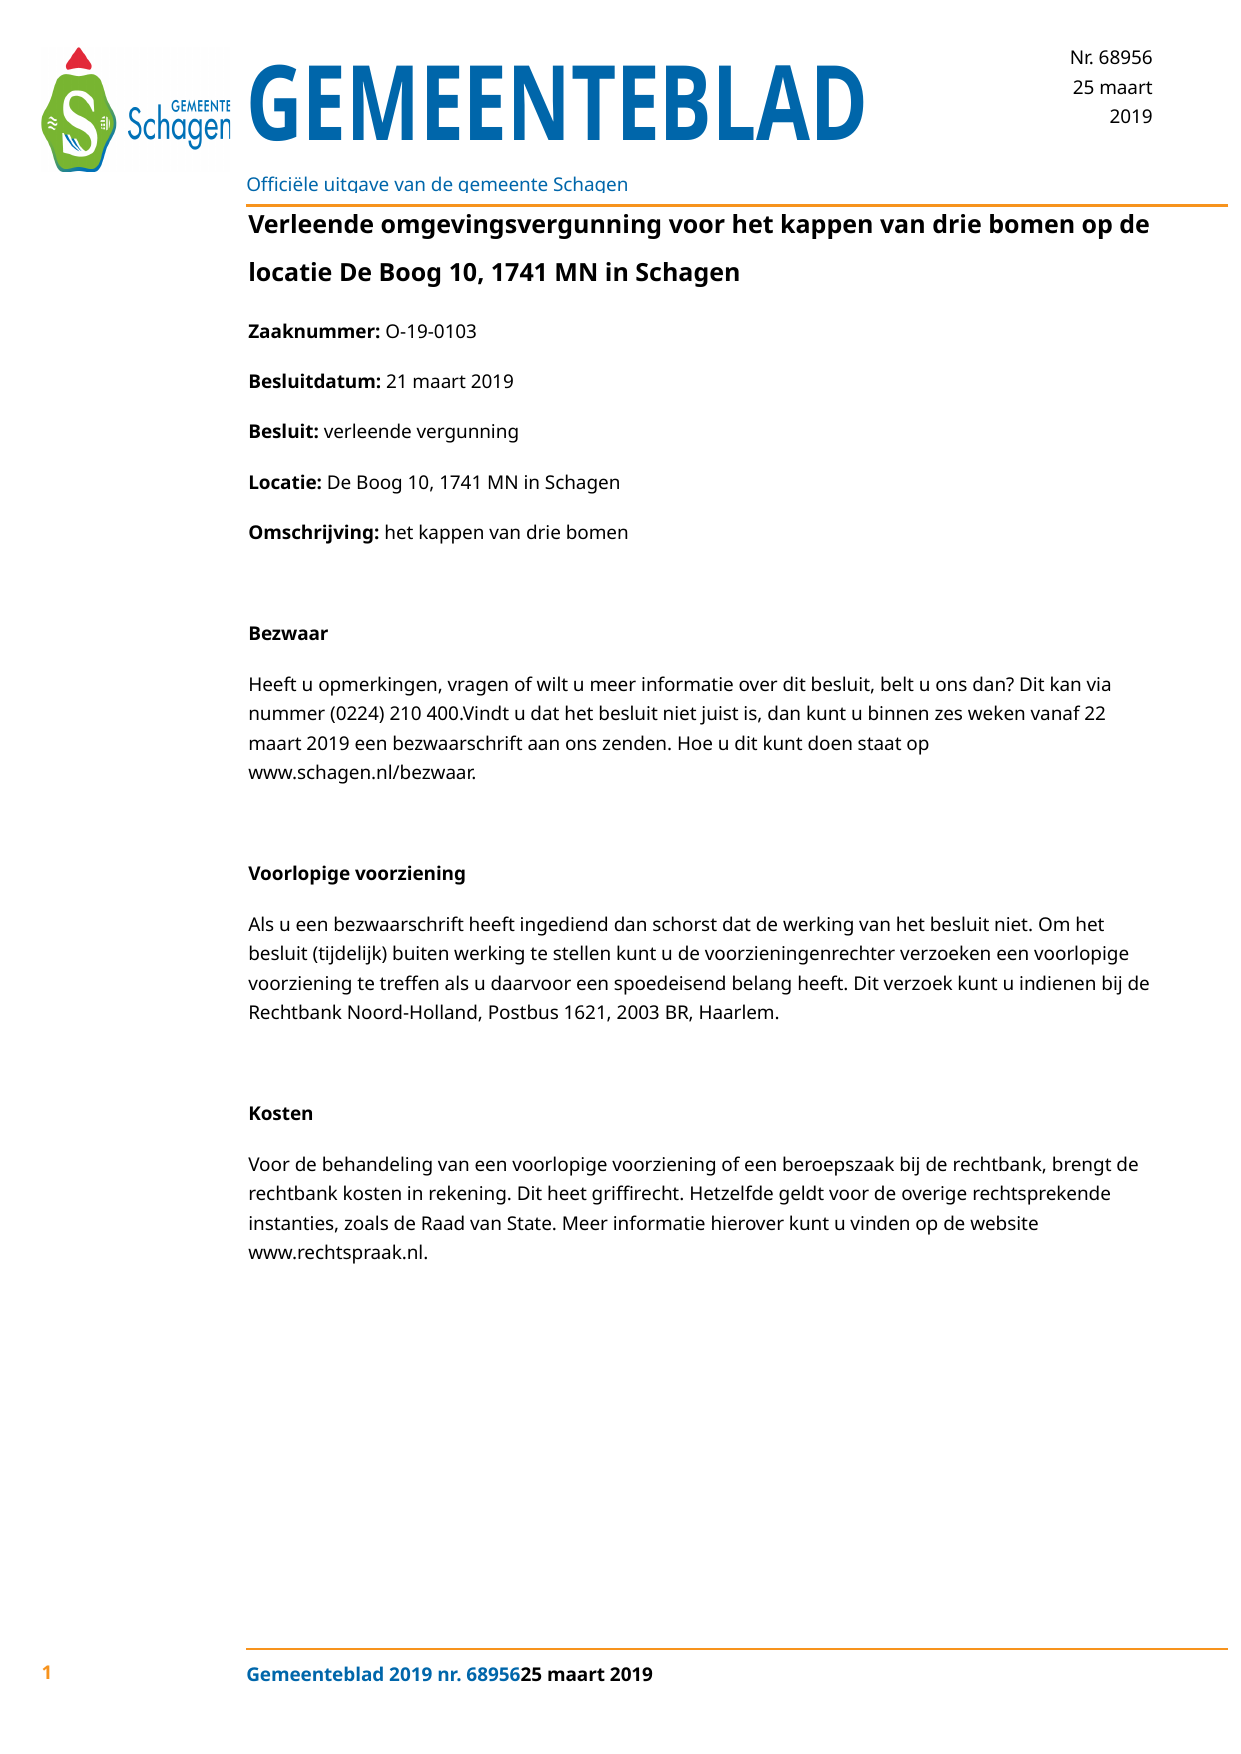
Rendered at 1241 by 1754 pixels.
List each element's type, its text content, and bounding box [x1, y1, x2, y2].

text Als u een bezwaarschrift heeft ingediend dan schorst dat de werking van het besluit niet. Om het besluit (tijdelijk) buiten werking te stellen kunt u de voorzieningenrechter verzoeken een voorlopige voorziening te treffen als u daarvoor een spoedeisend belang heeft. Dit verzoek kunt u indienen bij de Rechtbank Noord-Holland, Postbus 1621, 2003 BR, Haarlem. [248, 911, 1152, 1025]
text Besluitdatum: 21 maart 2019 [248, 368, 1152, 394]
text Heeft u opmerkingen, vragen of wilt u meer informatie over dit besluit, belt u ons dan? Dit kan via nummer (0224) 210 400.Vindt u dat het besluit niet juist is, dan kunt u binnen zes weken vanaf 22 maart 2019 een bezwaarschrift aan ons zenden. Hoe u dit kunt doen staat op www.schagen.nl/bezwaar. [248, 671, 1152, 785]
text Omschrijving: het kappen van drie bomen [248, 519, 1152, 545]
text Zaaknummer: O-19-0103 [248, 318, 1152, 344]
text Locatie: De Boog 10, 1741 MN in Schagen [248, 469, 1152, 495]
text Voorlopige voorziening [248, 860, 1152, 886]
text Voor de behandeling van een voorlopige voorziening of een beroepszaak bij de rechtbank, brengt de rechtbank kosten in rekening. Dit heet griffirecht. Hetzelfde geldt voor de overige rechtsprekende instanties, zoals de Raad van State. Meer informatie hierover kunt u vinden op de website www.rechtspraak.nl. [248, 1151, 1152, 1265]
text Verleende omgevingsvergunning voor het kappen van drie bomen op de locatie De Boog 10, 1741 MN in Schagen [248, 207, 1152, 288]
text Bezwaar [248, 620, 1152, 646]
text Besluit: verleende vergunning [248, 419, 1152, 444]
text Kosten [248, 1100, 1152, 1126]
picture [41, 47, 231, 172]
